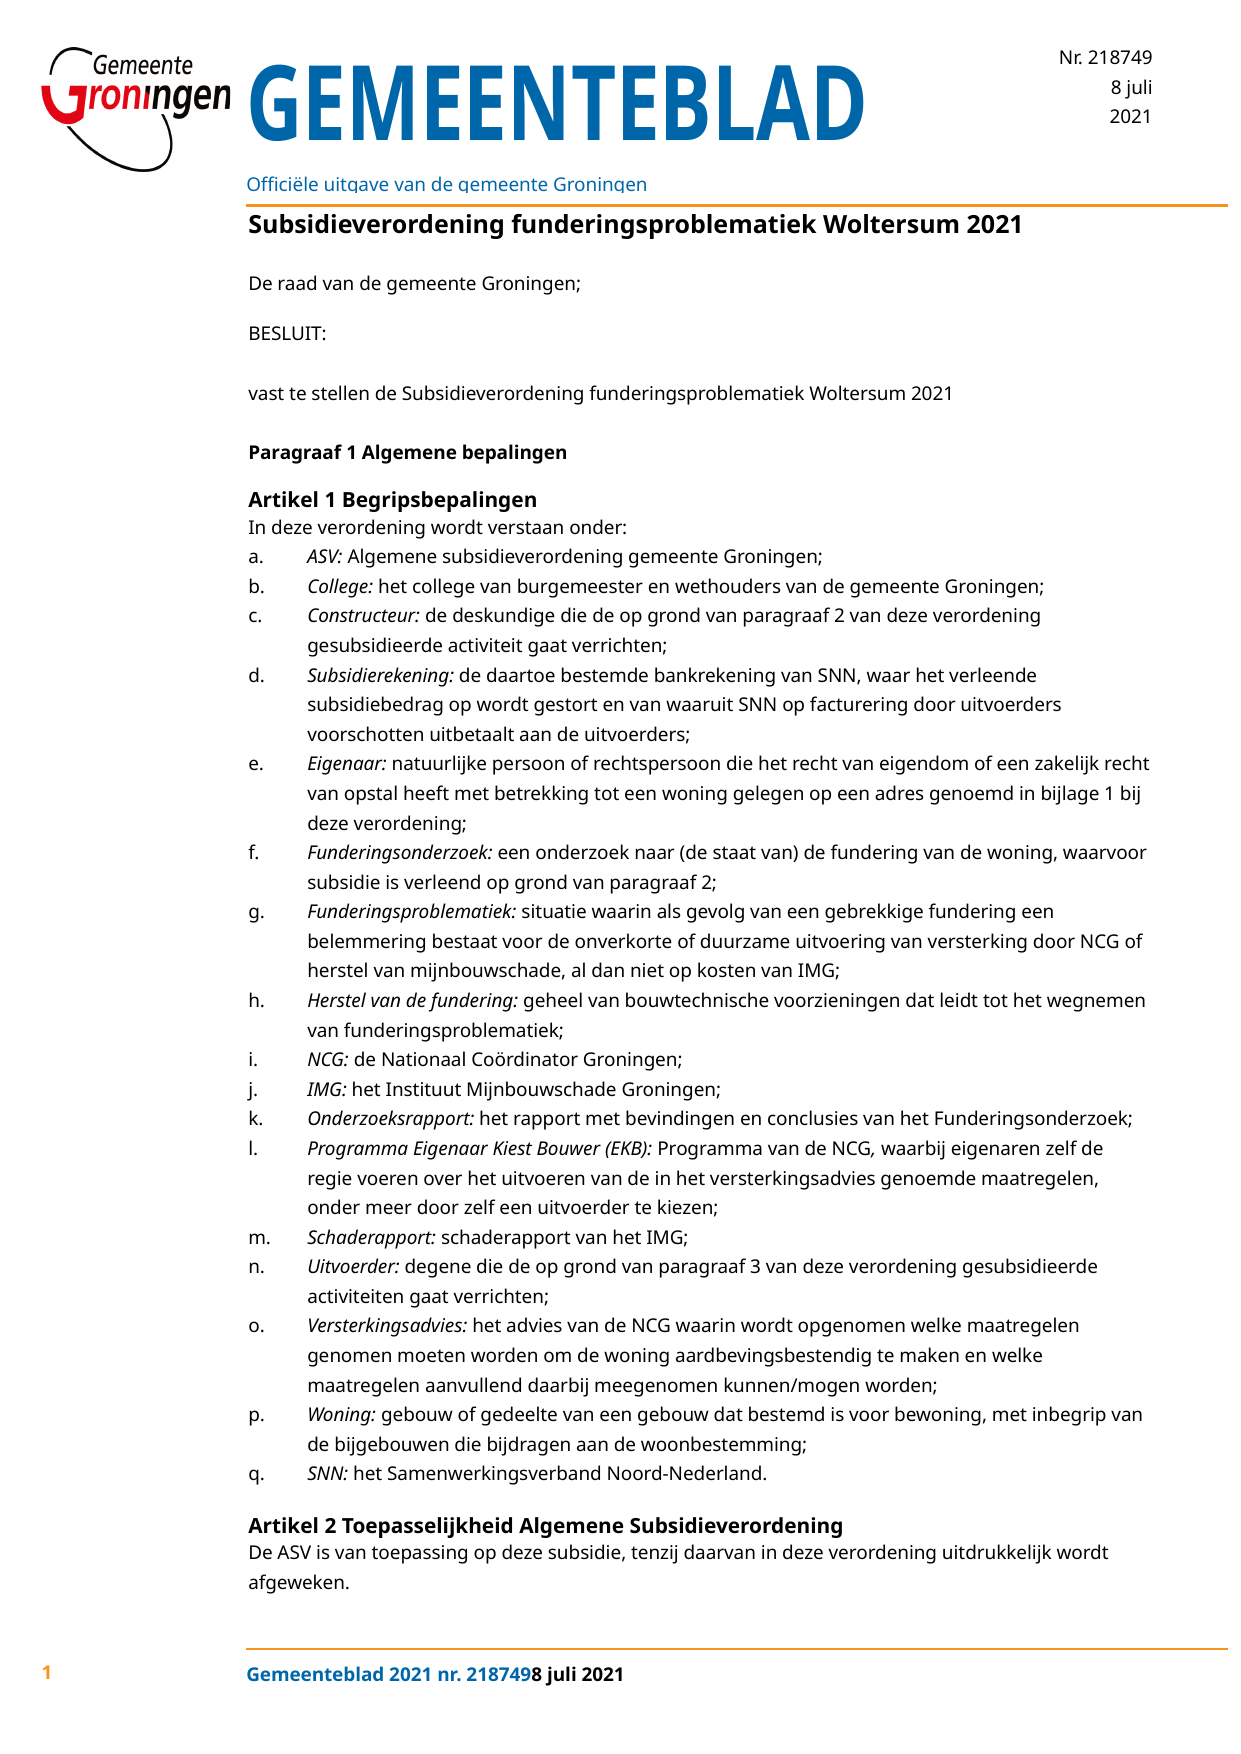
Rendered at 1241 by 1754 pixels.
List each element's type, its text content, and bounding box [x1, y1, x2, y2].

text De ASV is van toepassing op deze subsidie, tenzij daarvan in deze verordening uitdrukkelijk wordt afgeweken. [248, 1539, 1152, 1595]
list Funderingsproblematiek: situatie waarin als gevolg van een gebrekkige fundering een belemmering bestaat voor de onverkorte of duurzame uitvoering van versterking door NCG of herstel van mijnbouwschade, al dan niet op kosten van IMG; [248, 898, 1152, 983]
text In deze verordening wordt verstaan onder: [248, 514, 1152, 540]
list Constructeur: de deskundige die de op grond van paragraaf 2 van deze verordening gesubsidieerde activiteit gaat verrichten; [248, 603, 1152, 658]
list ASV: Algemene subsidieverordening gemeente Groningen; [248, 543, 1152, 569]
text Artikel 1 Begripsbepalingen [248, 486, 1152, 514]
picture [41, 47, 231, 172]
list Uitvoerder: degene die de op grond van paragraaf 3 van deze verordening gesubsidieerde activiteiten gaat verrichten; [248, 1253, 1152, 1309]
list Versterkingsadvies: het advies van de NCG waarin wordt opgenomen welke maatregelen genomen moeten worden om de woning aardbevingsbestendig te maken en welke maatregelen aanvullend daarbij meegenomen kunnen/mogen worden; [248, 1313, 1152, 1398]
list Onderzoeksrapport: het rapport met bevindingen en conclusies van het Funderingsonderzoek; [248, 1106, 1152, 1131]
list Funderingsonderzoek: een onderzoek naar (de staat van) de fundering van de woning, waarvoor subsidie is verleend op grond van paragraaf 2; [248, 839, 1152, 895]
text Artikel 2 Toepasselijkheid Algemene Subsidieverordening [248, 1511, 1152, 1539]
text BESLUIT: [248, 321, 1152, 346]
list Woning: gebouw of gedeelte van een gebouw dat bestemd is voor bewoning, met inbegrip van de bijgebouwen die bijdragen aan de woonbestemming; [248, 1401, 1152, 1457]
list College: het college van burgemeester en wethouders van de gemeente Groningen; [248, 573, 1152, 599]
list IMG: het Instituut Mijnbouwschade Groningen; [248, 1076, 1152, 1102]
list Programma Eigenaar Kiest Bouwer (EKB): Programma van de NCG, waarbij eigenaren zelf de regie voeren over het uitvoeren van de in het versterkingsadvies genoemde maatregelen, onder meer door zelf een uitvoerder te kiezen; [248, 1135, 1152, 1220]
list Herstel van de fundering: geheel van bouwtechnische voorzieningen dat leidt tot het wegnemen van funderingsproblematiek; [248, 987, 1152, 1043]
list Eigenaar: natuurlijke persoon of rechtspersoon die het recht van eigendom of een zakelijk recht van opstal heeft met betrekking tot een woning gelegen op een adres genoemd in bijlage 1 bij deze verordening; [248, 751, 1152, 836]
text De raad van de gemeente Groningen; [248, 270, 1152, 296]
list Subsidierekening: de daartoe bestemde bankrekening van SNN, waar het verleende subsidiebedrag op wordt gestort en van waaruit SNN op facturering door uitvoerders voorschotten uitbetaalt aan de uitvoerders; [248, 662, 1152, 747]
text vast te stellen de Subsidieverordening funderingsproblematiek Woltersum 2021 [248, 380, 1152, 406]
text Subsidieverordening funderingsproblematiek Woltersum 2021 [248, 207, 1152, 241]
list SNN: het Samenwerkingsverband Noord-Nederland. [248, 1461, 1152, 1486]
text Paragraaf 1 Algemene bepalingen [248, 439, 1152, 465]
list Schaderapport: schaderapport van het IMG; [248, 1224, 1152, 1250]
list NCG: de Nationaal Coördinator Groningen; [248, 1046, 1152, 1072]
